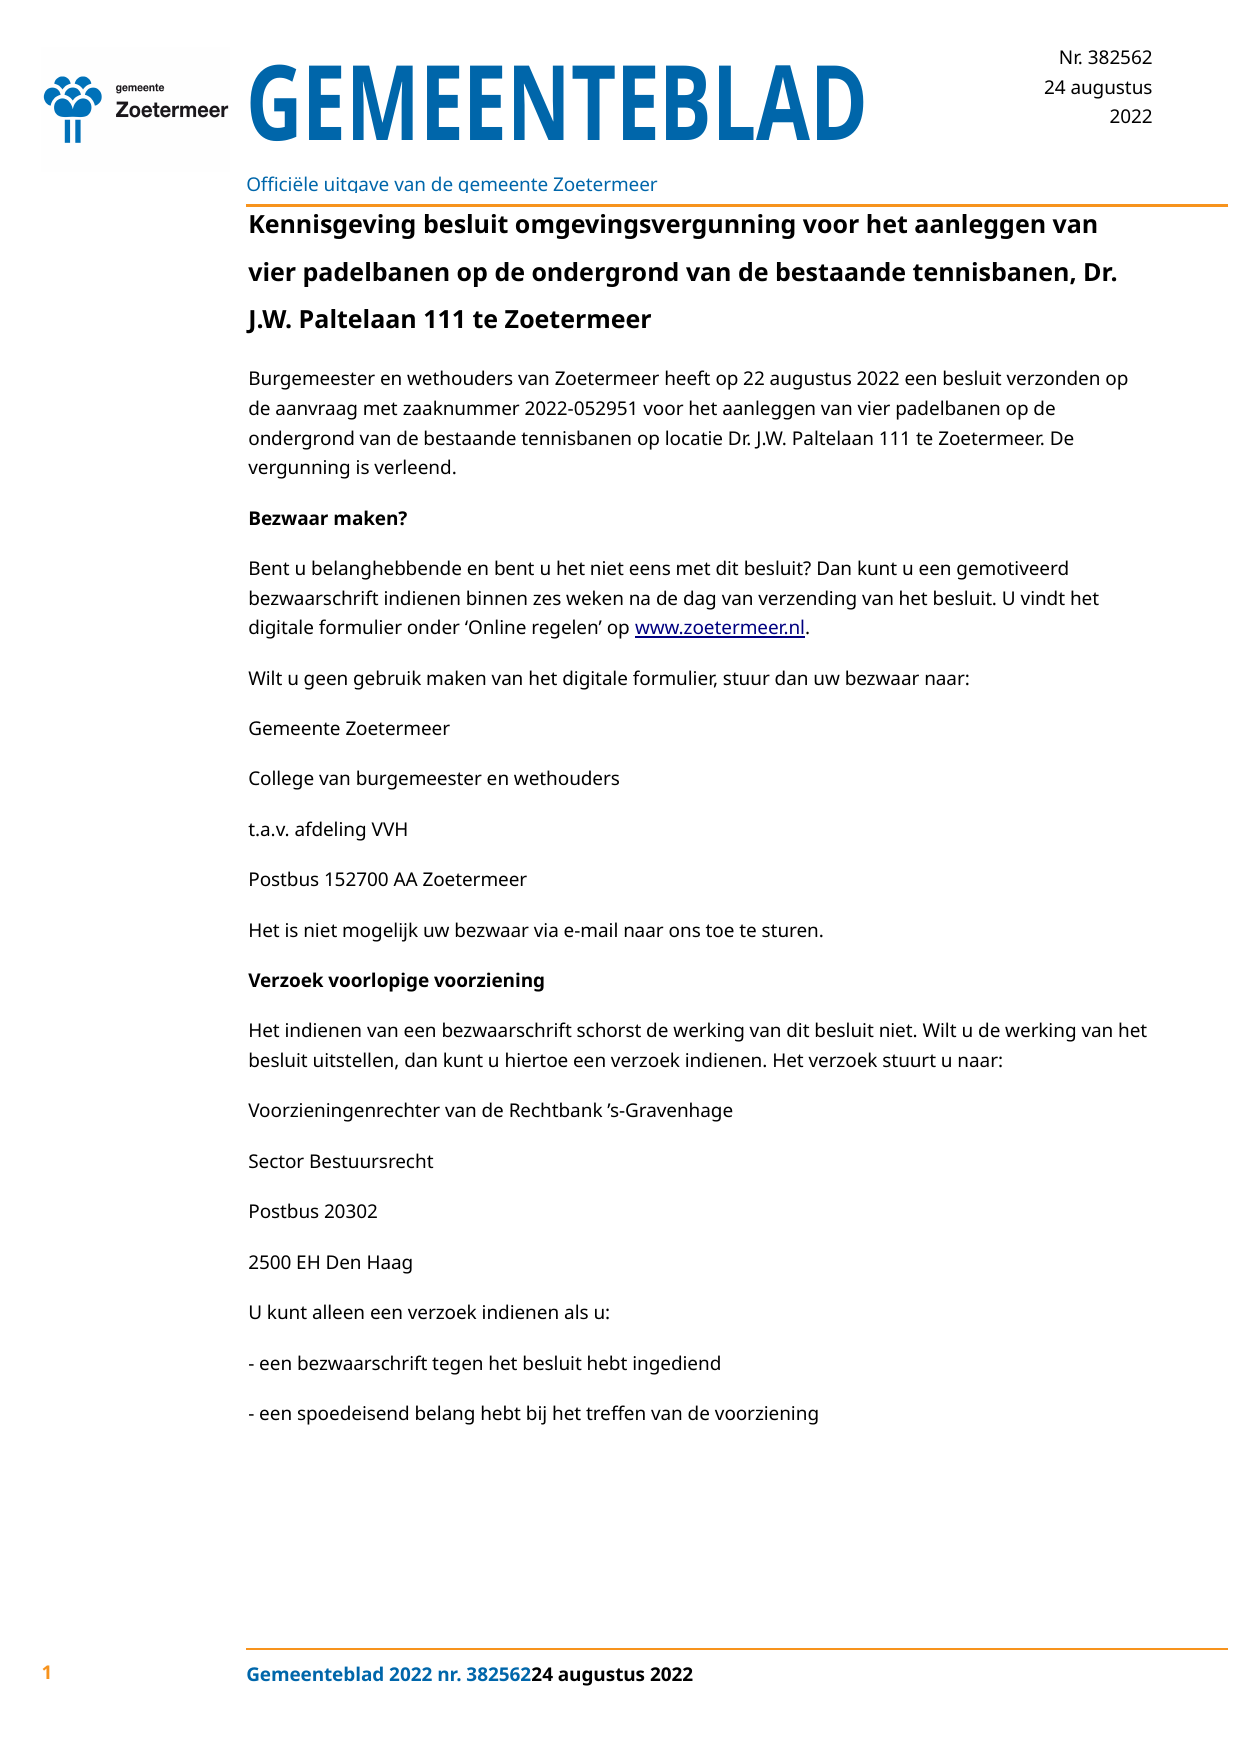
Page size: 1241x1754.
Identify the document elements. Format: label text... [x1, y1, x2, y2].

picture [41, 47, 231, 172]
text College van burgemeester en wethouders [248, 766, 1152, 791]
text - een spoedeisend belang hebt bij het treffen van de voorziening [248, 1400, 1152, 1426]
text Burgemeester en wethouders van Zoetermeer heeft op 22 augustus 2022 een besluit verzonden op de aanvraag met zaaknummer 2022-052951 voor het aanleggen van vier padelbanen op de ondergrond van de bestaande tennisbanen op locatie Dr. J.W. Paltelaan 111 te Zoetermeer. De vergunning is verleend. [248, 366, 1152, 480]
text Postbus 20302 [248, 1198, 1152, 1224]
text t.a.v. afdeling VVH [248, 816, 1152, 842]
text Bezwaar maken? [248, 505, 1152, 530]
text U kunt alleen een verzoek indienen als u: [248, 1299, 1152, 1325]
text Sector Bestuursrecht [248, 1148, 1152, 1174]
text Gemeente Zoetermeer [248, 715, 1152, 741]
text Het is niet mogelijk uw bezwaar via e-mail naar ons toe te sturen. [248, 917, 1152, 942]
text Kennisgeving besluit omgevingsvergunning voor het aanleggen van vier padelbanen op de ondergrond van de bestaande tennisbanen, Dr. J.W. Paltelaan 111 te Zoetermeer [248, 207, 1152, 336]
text - een bezwaarschrift tegen het besluit hebt ingediend [248, 1350, 1152, 1375]
text Verzoek voorlopige voorziening [248, 967, 1152, 993]
text Wilt u geen gebruik maken van het digitale formulier, stuur dan uw bezwaar naar: [248, 665, 1152, 690]
text Het indienen van een bezwaarschrift schorst de werking van dit besluit niet. Wilt u de werking van het besluit uitstellen, dan kunt u hiertoe een verzoek indienen. Het verzoek stuurt u naar: [248, 1018, 1152, 1073]
text Postbus 152700 AA Zoetermeer [248, 866, 1152, 892]
text Voorzieningenrechter van de Rechtbank ’s-Gravenhage [248, 1098, 1152, 1123]
text Bent u belanghebbende en bent u het niet eens met dit besluit? Dan kunt u een gemotiveerd bezwaarschrift indienen binnen zes weken na de dag van verzending van het besluit. U vindt het digitale formulier onder ‘Online regelen’ op www.zoetermeer.nl. [248, 555, 1152, 640]
text 2500 EH Den Haag [248, 1249, 1152, 1274]
